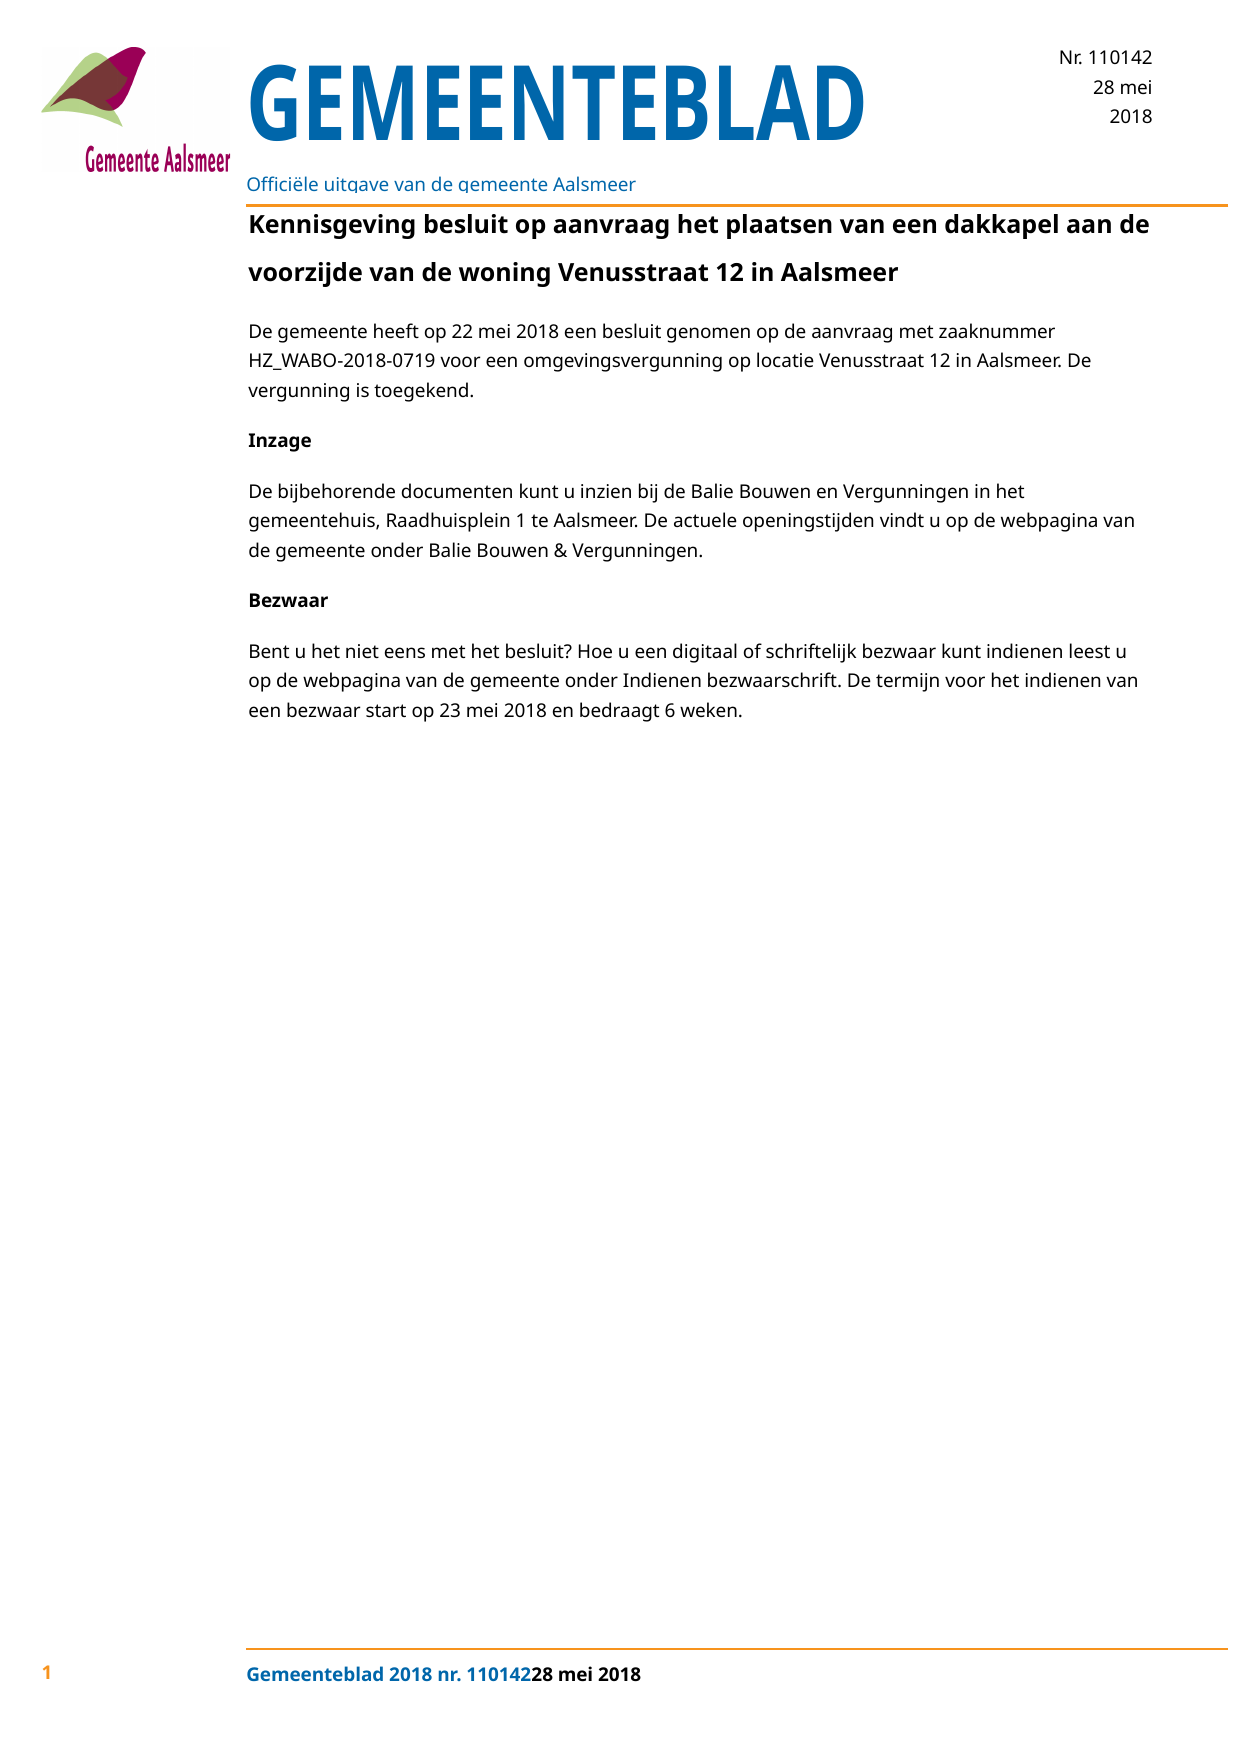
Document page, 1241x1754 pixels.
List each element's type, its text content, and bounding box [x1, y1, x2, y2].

text Inzage [248, 427, 1152, 453]
text De bijbehorende documenten kunt u inzien bij de Balie Bouwen en Vergunningen in het gemeentehuis, Raadhuisplein 1 te Aalsmeer. De actuele openingstijden vindt u op de webpagina van de gemeente onder Balie Bouwen & Vergunningen. [248, 478, 1152, 563]
picture [41, 47, 231, 172]
text Bent u het niet eens met het besluit? Hoe u een digitaal of schriftelijk bezwaar kunt indienen leest u op de webpagina van de gemeente onder Indienen bezwaarschrift. De termijn voor het indienen van een bezwaar start op 23 mei 2018 en bedraagt 6 weken. [248, 638, 1152, 723]
text Kennisgeving besluit op aanvraag het plaatsen van een dakkapel aan de voorzijde van de woning Venusstraat 12 in Aalsmeer [248, 207, 1152, 288]
text De gemeente heeft op 22 mei 2018 een besluit genomen op de aanvraag met zaaknummer HZ_WABO-2018-0719 voor een omgevingsvergunning op locatie Venusstraat 12 in Aalsmeer. De vergunning is toegekend. [248, 318, 1152, 403]
text Bezwaar [248, 587, 1152, 613]
